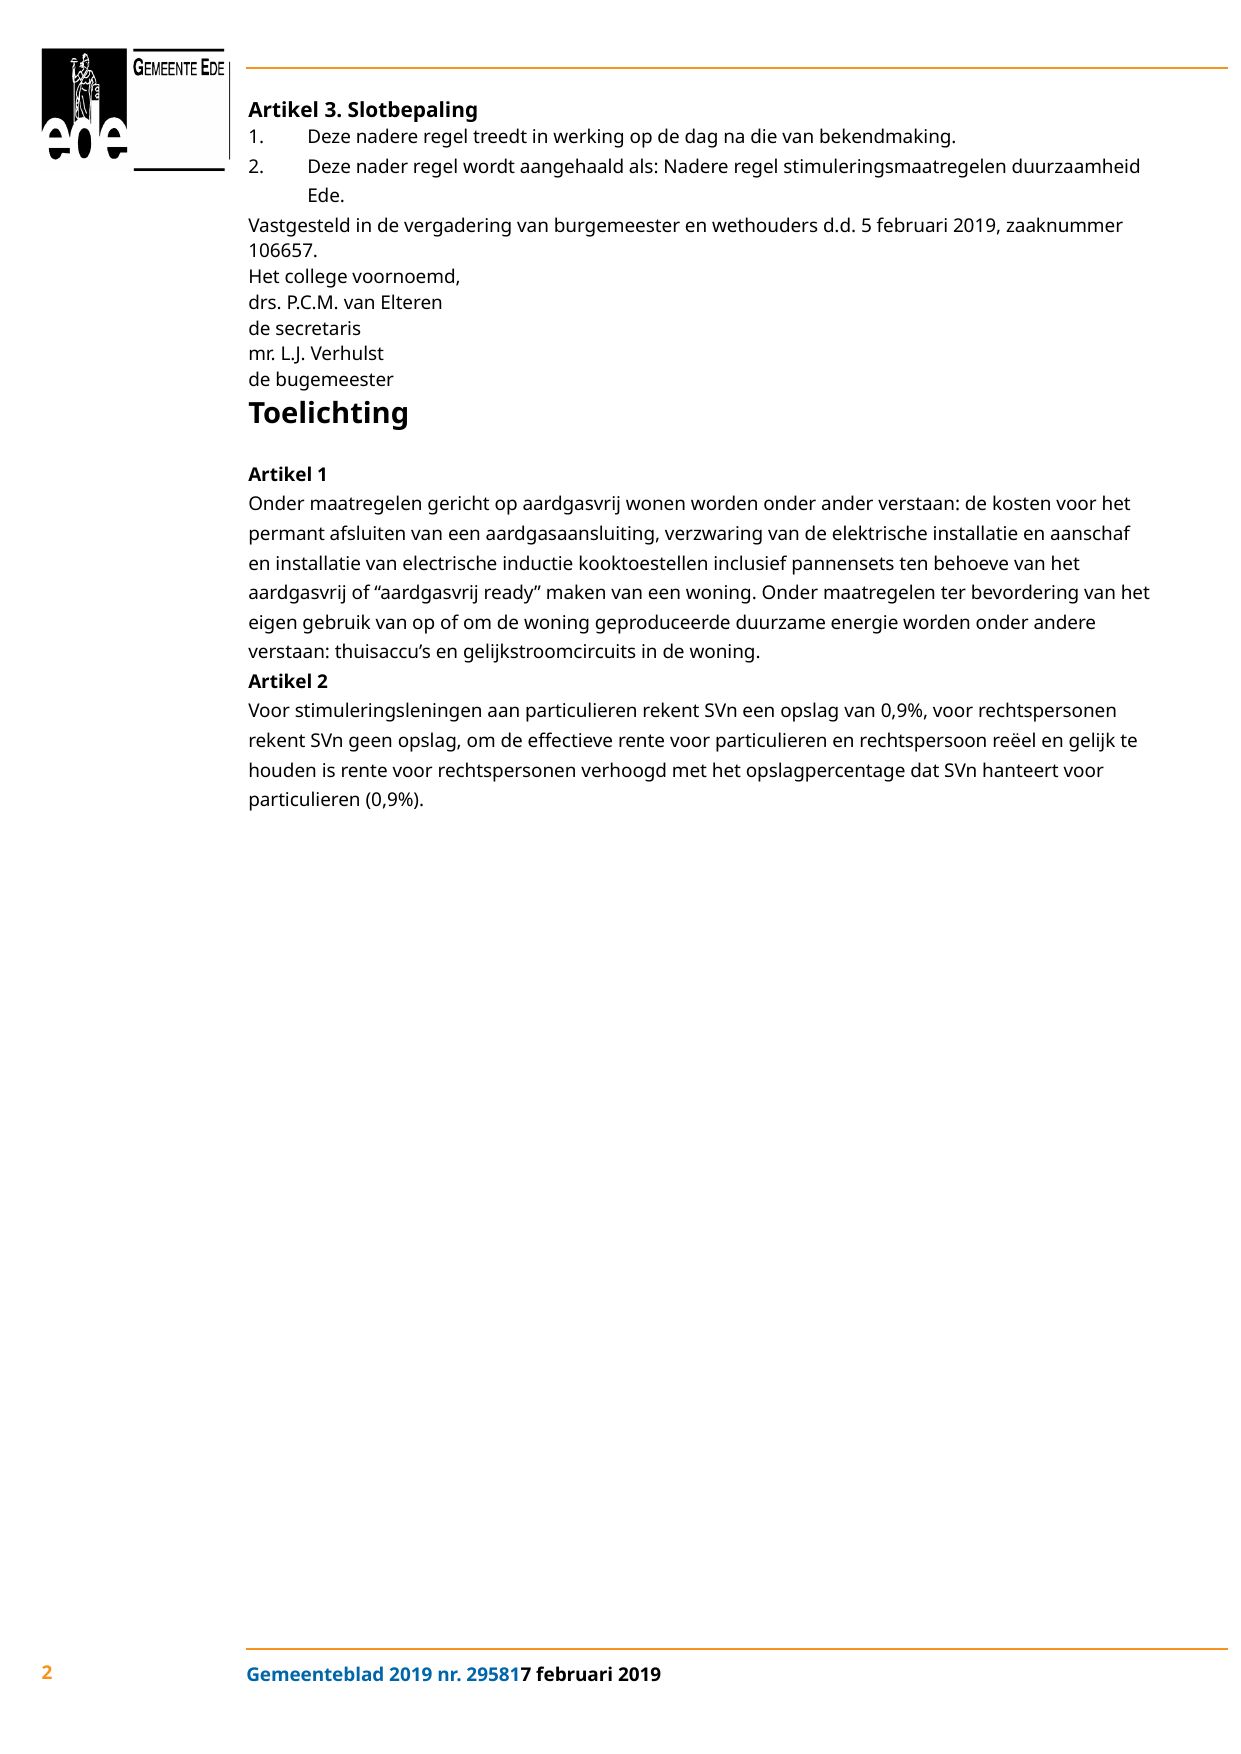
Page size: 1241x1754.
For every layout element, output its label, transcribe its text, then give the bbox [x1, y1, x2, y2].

text drs. P.C.M. van Elteren [248, 289, 1152, 315]
text mr. L.J. Verhulst [248, 341, 1152, 366]
list Deze nader regel wordt aangehaald als: Nadere regel stimuleringsmaatregelen duurzaamheid Ede. [248, 153, 1152, 208]
text Vastgesteld in de vergadering van burgemeester en wethouders d.d. 5 februari 2019, zaaknummer 106657. [248, 212, 1152, 263]
text Artikel 3. Slotbepaling [248, 95, 1152, 123]
text Het college voornoemd, [248, 263, 1152, 289]
text Artikel 1 [248, 461, 1152, 487]
text Toelichting [248, 392, 1152, 432]
text de bugemeester [248, 366, 1152, 392]
text Onder maatregelen gericht op aardgasvrij wonen worden onder ander verstaan: de kosten voor het permant afsluiten van een aardgasaansluiting, verzwaring van de elektrische installatie en aanschaf en installatie van electrische inductie kooktoestellen inclusief pannensets ten behoeve van het aardgasvrij of “aardgasvrij ready” maken van een woning. Onder maatregelen ter bevordering van het eigen gebruik van op of om de woning geproduceerde duurzame energie worden onder andere verstaan: thuisaccu’s en gelijkstroomcircuits in de woning. [248, 491, 1152, 664]
text Artikel 2 [248, 668, 1152, 694]
picture [41, 47, 231, 172]
text de secretaris [248, 315, 1152, 341]
list Deze nadere regel treedt in werking op de dag na die van bekendmaking. [248, 123, 1152, 149]
text Voor stimuleringsleningen aan particulieren rekent SVn een opslag van 0,9%, voor rechtspersonen rekent SVn geen opslag, om de effectieve rente voor particulieren en rechtspersoon reëel en gelijk te houden is rente voor rechtspersonen verhoogd met het opslagpercentage dat SVn hanteert voor particulieren (0,9%). [248, 698, 1152, 812]
